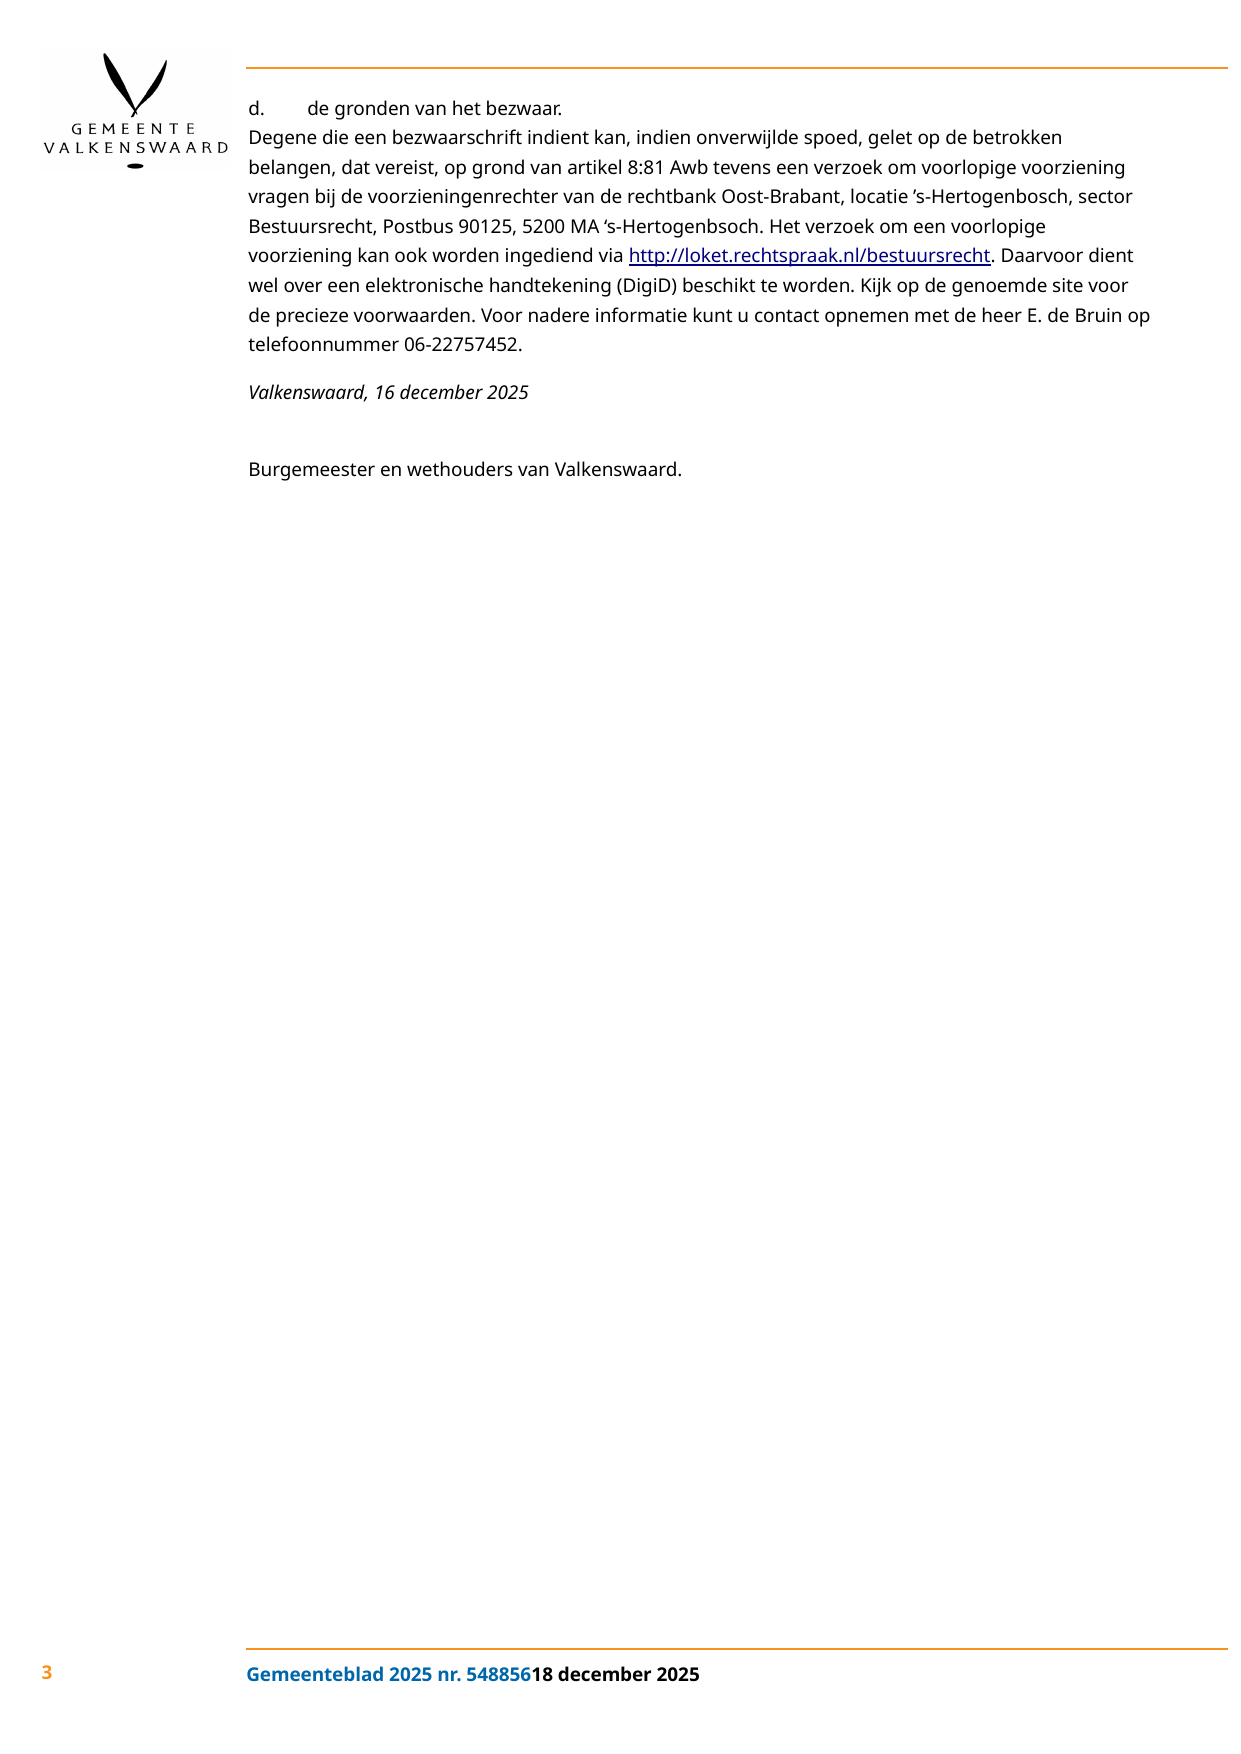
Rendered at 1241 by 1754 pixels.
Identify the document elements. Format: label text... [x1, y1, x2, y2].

text Degene die een bezwaarschrift indient kan, indien onverwijlde spoed, gelet op de betrokken belangen, dat vereist, op grond van artikel 8:81 Awb tevens een verzoek om voorlopige voorziening vragen bij de voorzieningenrechter van de rechtbank Oost-Brabant, locatie ’s-Hertogenbosch, sector Bestuursrecht, Postbus 90125, 5200 MA ‘s-Hertogenbsoch. Het verzoek om een voorlopige voorziening kan ook worden ingediend via http://loket.rechtspraak.nl/bestuursrecht. Daarvoor dient wel over een elektronische handtekening (DigiD) beschikt te worden. Kijk op de genoemde site voor de precieze voorwaarden. Voor nadere informatie kunt u contact opnemen met de heer E. de Bruin op telefoonnummer 06-22757452. [248, 124, 1152, 357]
text Valkenswaard, 16 december 2025 [248, 379, 1152, 405]
list de gronden van het bezwaar. [248, 95, 1152, 121]
text Burgemeester en wethouders van Valkenswaard. [248, 456, 1152, 482]
picture [41, 47, 231, 172]
